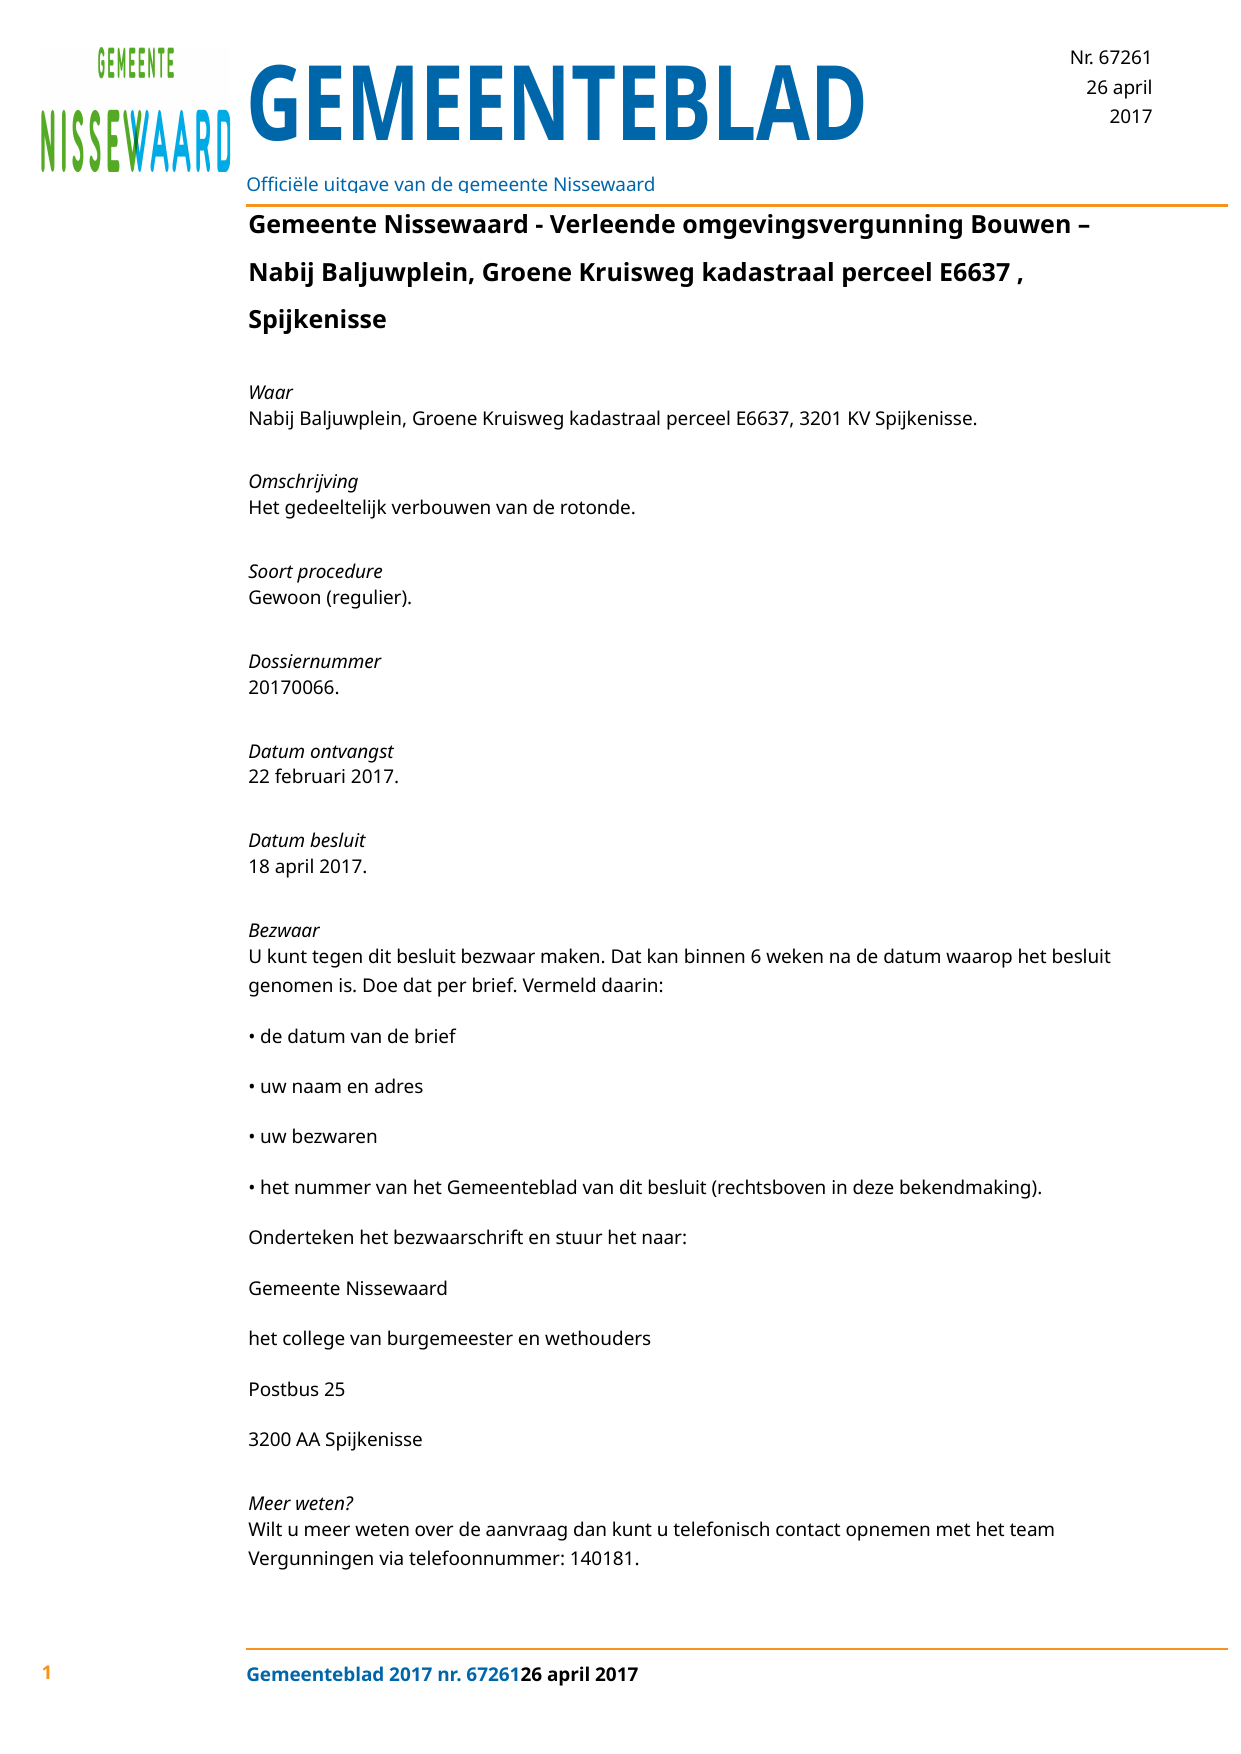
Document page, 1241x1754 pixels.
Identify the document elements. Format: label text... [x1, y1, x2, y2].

text Omschrijving [248, 469, 1152, 494]
picture [222, 122, 227, 160]
text • het nummer van het Gemeenteblad van dit besluit (rechtsboven in deze bekendmaking). [248, 1174, 1152, 1200]
text Gewoon (regulier). [248, 584, 1152, 610]
text Waar [248, 379, 1152, 405]
picture [41, 47, 231, 172]
text Soort procedure [248, 558, 1152, 584]
text het college van burgemeester en wethouders [248, 1325, 1152, 1351]
text • de datum van de brief [248, 1023, 1152, 1049]
text 18 april 2017. [248, 853, 1152, 879]
text U kunt tegen dit besluit bezwaar maken. Dat kan binnen 6 weken na de datum waarop het besluit genomen is. Doe dat per brief. Vermeld daarin: [248, 943, 1152, 998]
text Gemeente Nissewaard - Verleende omgevingsvergunning Bouwen – Nabij Baljuwplein, Groene Kruisweg kadastraal perceel E6637 , Spijkenisse [248, 207, 1152, 336]
text 20170066. [248, 674, 1152, 699]
picture [176, 157, 187, 172]
text Wilt u meer weten over de aanvraag dan kunt u telefonisch contact opnemen met het team Vergunningen via telefoonnummer: 140181. [248, 1516, 1152, 1571]
text • uw naam en adres [248, 1073, 1152, 1099]
text Bezwaar [248, 917, 1152, 943]
text Nabij Baljuwplein, Groene Kruisweg kadastraal perceel E6637, 3201 KV Spijkenisse. [248, 405, 1152, 431]
picture [154, 157, 165, 172]
text Dossiernummer [248, 648, 1152, 674]
text Postbus 25 [248, 1376, 1152, 1402]
text • uw bezwaren [248, 1124, 1152, 1149]
text 22 februari 2017. [248, 763, 1152, 789]
text Meer weten? [248, 1490, 1152, 1516]
picture [201, 122, 206, 138]
text Datum ontvangst [248, 738, 1152, 763]
text Datum besluit [248, 827, 1152, 853]
text Gemeente Nissewaard [248, 1275, 1152, 1301]
text Het gedeeltelijk verbouwen van de rotonde. [248, 494, 1152, 520]
picture [200, 151, 206, 172]
text Onderteken het bezwaarschrift en stuur het naar: [248, 1224, 1152, 1250]
text 3200 AA Spijkenisse [248, 1426, 1152, 1452]
